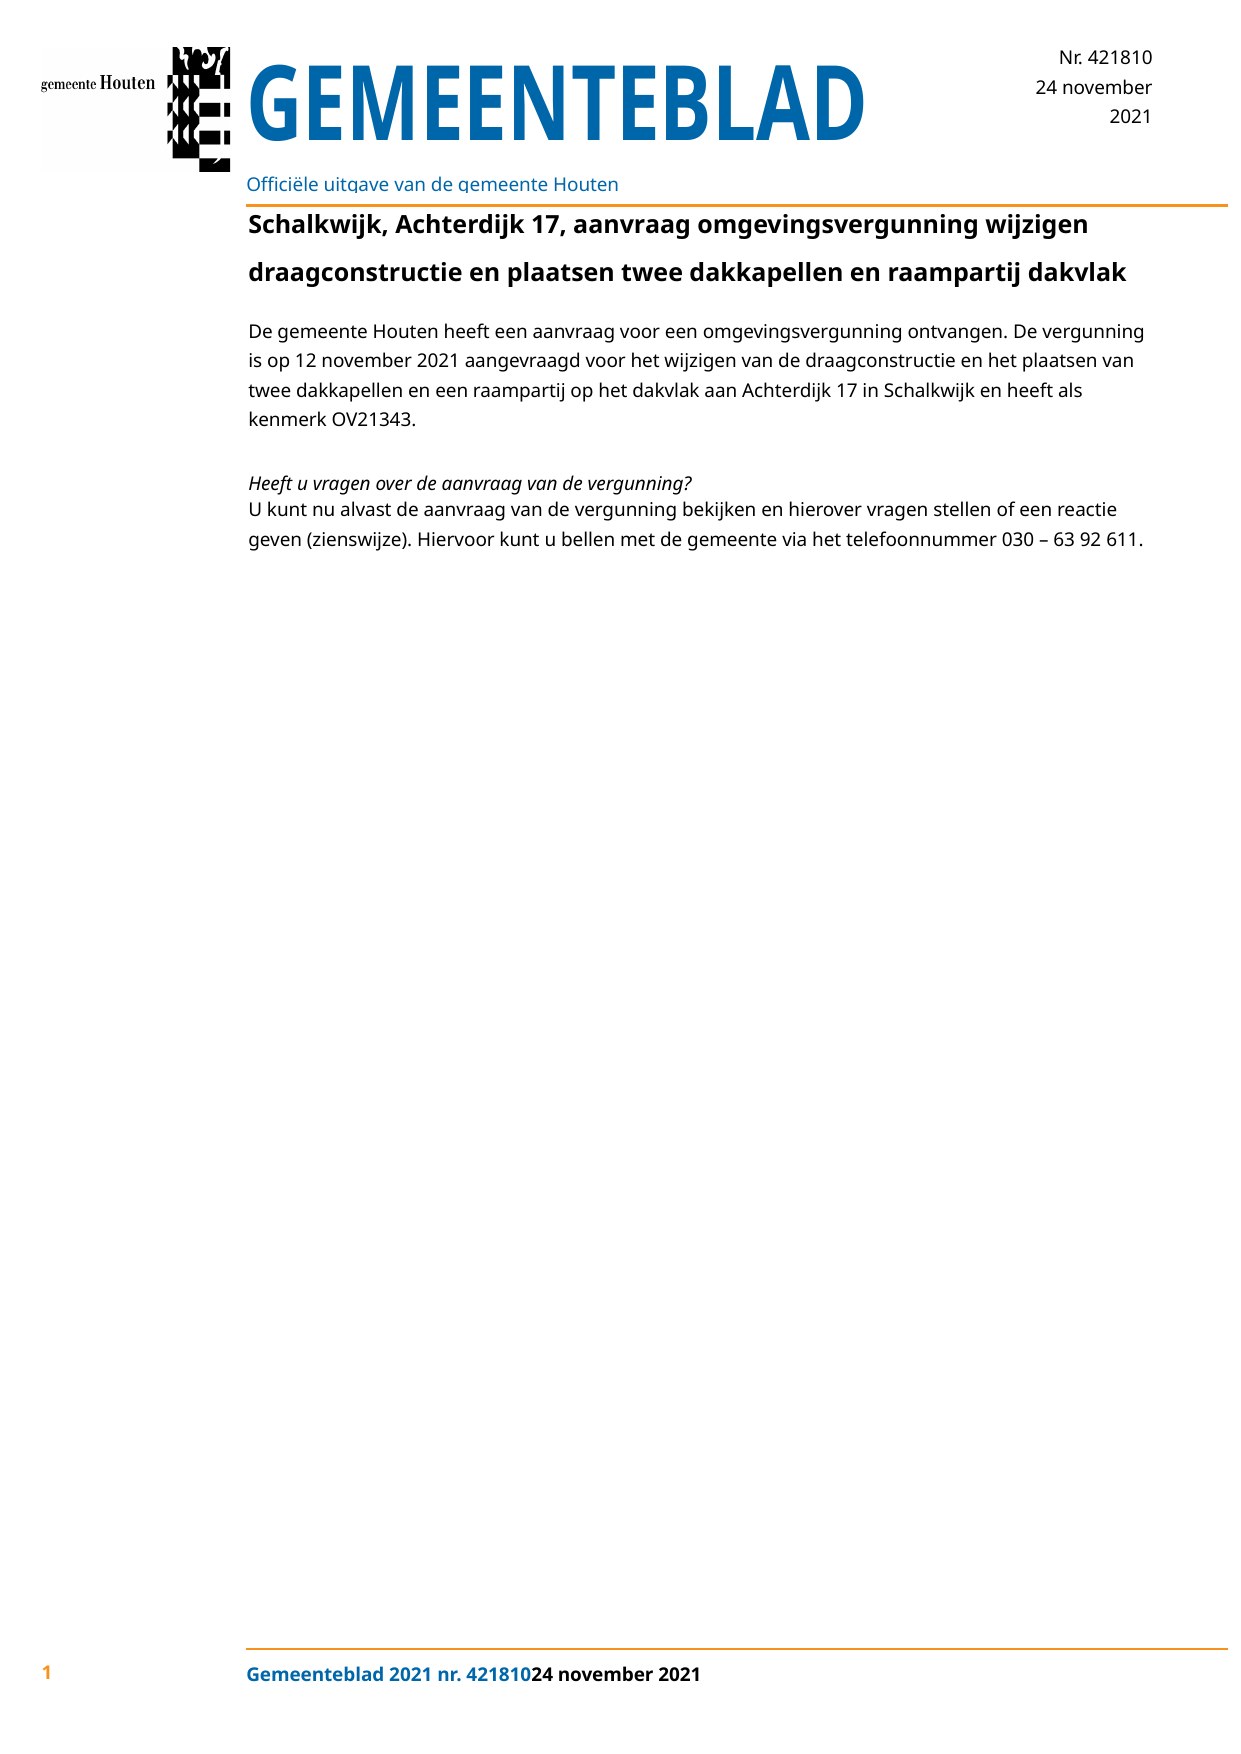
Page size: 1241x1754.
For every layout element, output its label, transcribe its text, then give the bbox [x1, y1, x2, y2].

picture [41, 47, 231, 172]
text U kunt nu alvast de aanvraag van de vergunning bekijken en hierover vragen stellen of een reactie geven (zienswijze). Hiervoor kunt u bellen met de gemeente via het telefoonnummer 030 – 63 92 611. [248, 496, 1152, 552]
text Schalkwijk, Achterdijk 17, aanvraag omgevingsvergunning wijzigen draagconstructie en plaatsen twee dakkapellen en raampartij dakvlak [248, 207, 1152, 288]
text De gemeente Houten heeft een aanvraag voor een omgevingsvergunning ontvangen. De vergunning is op 12 november 2021 aangevraagd voor het wijzigen van de draagconstructie en het plaatsen van twee dakkapellen en een raampartij op het dakvlak aan Achterdijk 17 in Schalkwijk en heeft als kenmerk OV21343. [248, 318, 1152, 432]
text Heeft u vragen over de aanvraag van de vergunning? [248, 471, 1152, 496]
